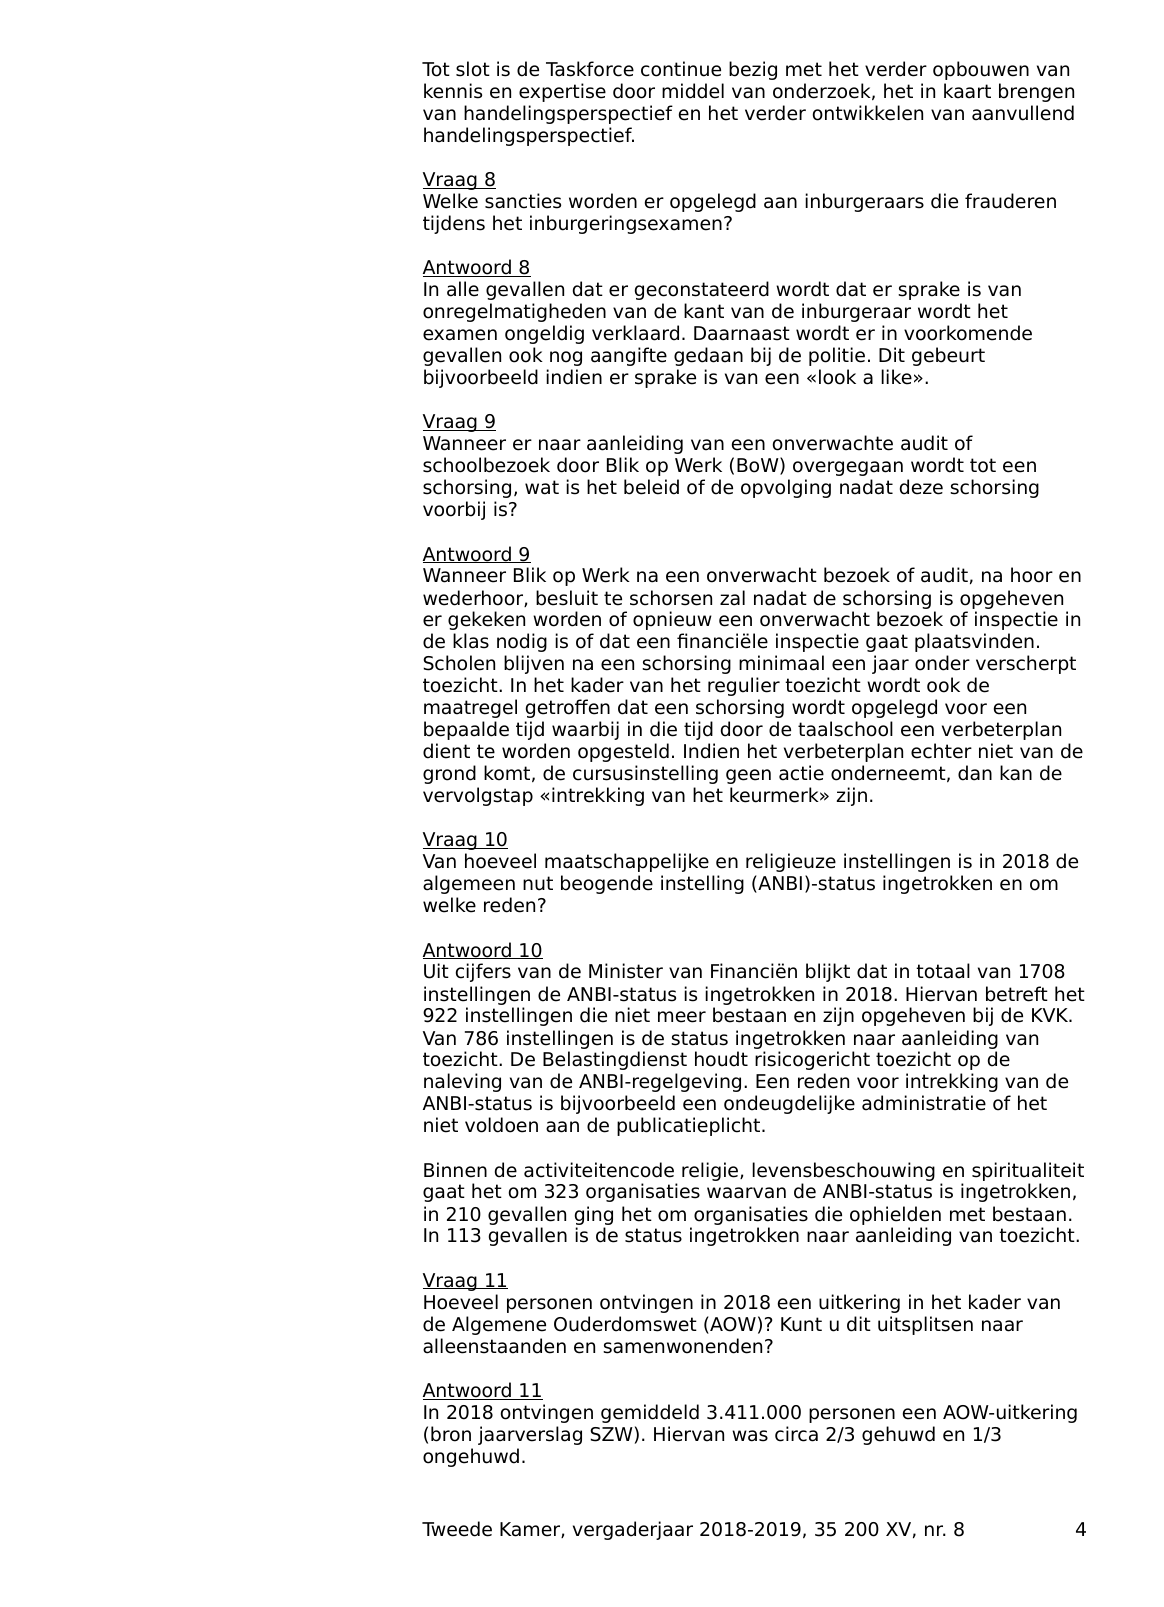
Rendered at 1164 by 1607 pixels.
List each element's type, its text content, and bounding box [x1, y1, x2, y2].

text Welke sancties worden er opgelegd aan inburgeraars die frauderen tijdens het inburgeringsexamen? [422, 191, 1087, 235]
text Antwoord 11 [422, 1380, 1087, 1402]
text Binnen de activiteitencode religie, levensbeschouwing en spiritualiteit gaat het om 323 organisaties waarvan de ANBI-status is ingetrokken, in 210 gevallen ging het om organisaties die ophielden met bestaan. In 113 gevallen is de status ingetrokken naar aanleiding van toezicht. [422, 1159, 1087, 1247]
text Vraag 11 [422, 1269, 1087, 1292]
text Antwoord 9 [422, 543, 1087, 565]
text Antwoord 10 [422, 939, 1087, 961]
text In 2018 ontvingen gemiddeld 3.411.000 personen een AOW-uitkering (bron jaarverslag SZW). Hiervan was circa 2/3 gehuwd en 1/3 ongehuwd. [422, 1402, 1087, 1468]
text Wanneer er naar aanleiding van een onverwachte audit of schoolbezoek door Blik op Werk (BoW) overgegaan wordt tot een schorsing, wat is het beleid of de opvolging nadat deze schorsing voorbij is? [422, 433, 1087, 521]
text Hoeveel personen ontvingen in 2018 een uitkering in het kader van de Algemene Ouderdomswet (AOW)? Kunt u dit uitsplitsen naar alleenstaanden en samenwonenden? [422, 1292, 1087, 1357]
text Vraag 9 [422, 411, 1087, 433]
text Vraag 8 [422, 169, 1087, 191]
text In alle gevallen dat er geconstateerd wordt dat er sprake is van onregelmatigheden van de kant van de inburgeraar wordt het examen ongeldig verklaard. Daarnaast wordt er in voorkomende gevallen ook nog aangifte gedaan bij de politie. Dit gebeurt bijvoorbeeld indien er sprake is van een «look a like». [422, 279, 1087, 389]
text Antwoord 8 [422, 257, 1087, 279]
text Wanneer Blik op Werk na een onverwacht bezoek of audit, na hoor en wederhoor, besluit te schorsen zal nadat de schorsing is opgeheven er gekeken worden of opnieuw een onverwacht bezoek of inspectie in de klas nodig is of dat een financiële inspectie gaat plaatsvinden. Scholen blijven na een schorsing minimaal een jaar onder verscherpt toezicht. In het kader van het regulier toezicht wordt ook de maatregel getroffen dat een schorsing wordt opgelegd voor een bepaalde tijd waarbij in die tijd door de taalschool een verbeterplan dient te worden opgesteld. Indien het verbeterplan echter niet van de grond komt, de cursusinstelling geen actie onderneemt, dan kan de vervolgstap «intrekking van het keurmerk» zijn. [422, 565, 1087, 807]
text Van hoeveel maatschappelijke en religieuze instellingen is in 2018 de algemeen nut beogende instelling (ANBI)-status ingetrokken en om welke reden? [422, 851, 1087, 917]
text Tot slot is de Taskforce continue bezig met het verder opbouwen van kennis en expertise door middel van onderzoek, het in kaart brengen van handelingsperspectief en het verder ontwikkelen van aanvullend handelingsperspectief. [422, 59, 1087, 147]
text Vraag 10 [422, 829, 1087, 851]
text Uit cijfers van de Minister van Financiën blijkt dat in totaal van 1708 instellingen de ANBI-status is ingetrokken in 2018. Hiervan betreft het 922 instellingen die niet meer bestaan en zijn opgeheven bij de KVK. Van 786 instellingen is de status ingetrokken naar aanleiding van toezicht. De Belastingdienst houdt risicogericht toezicht op de naleving van de ANBI-regelgeving. Een reden voor intrekking van de ANBI-status is bijvoorbeeld een ondeugdelijke administratie of het niet voldoen aan de publicatieplicht. [422, 961, 1087, 1137]
